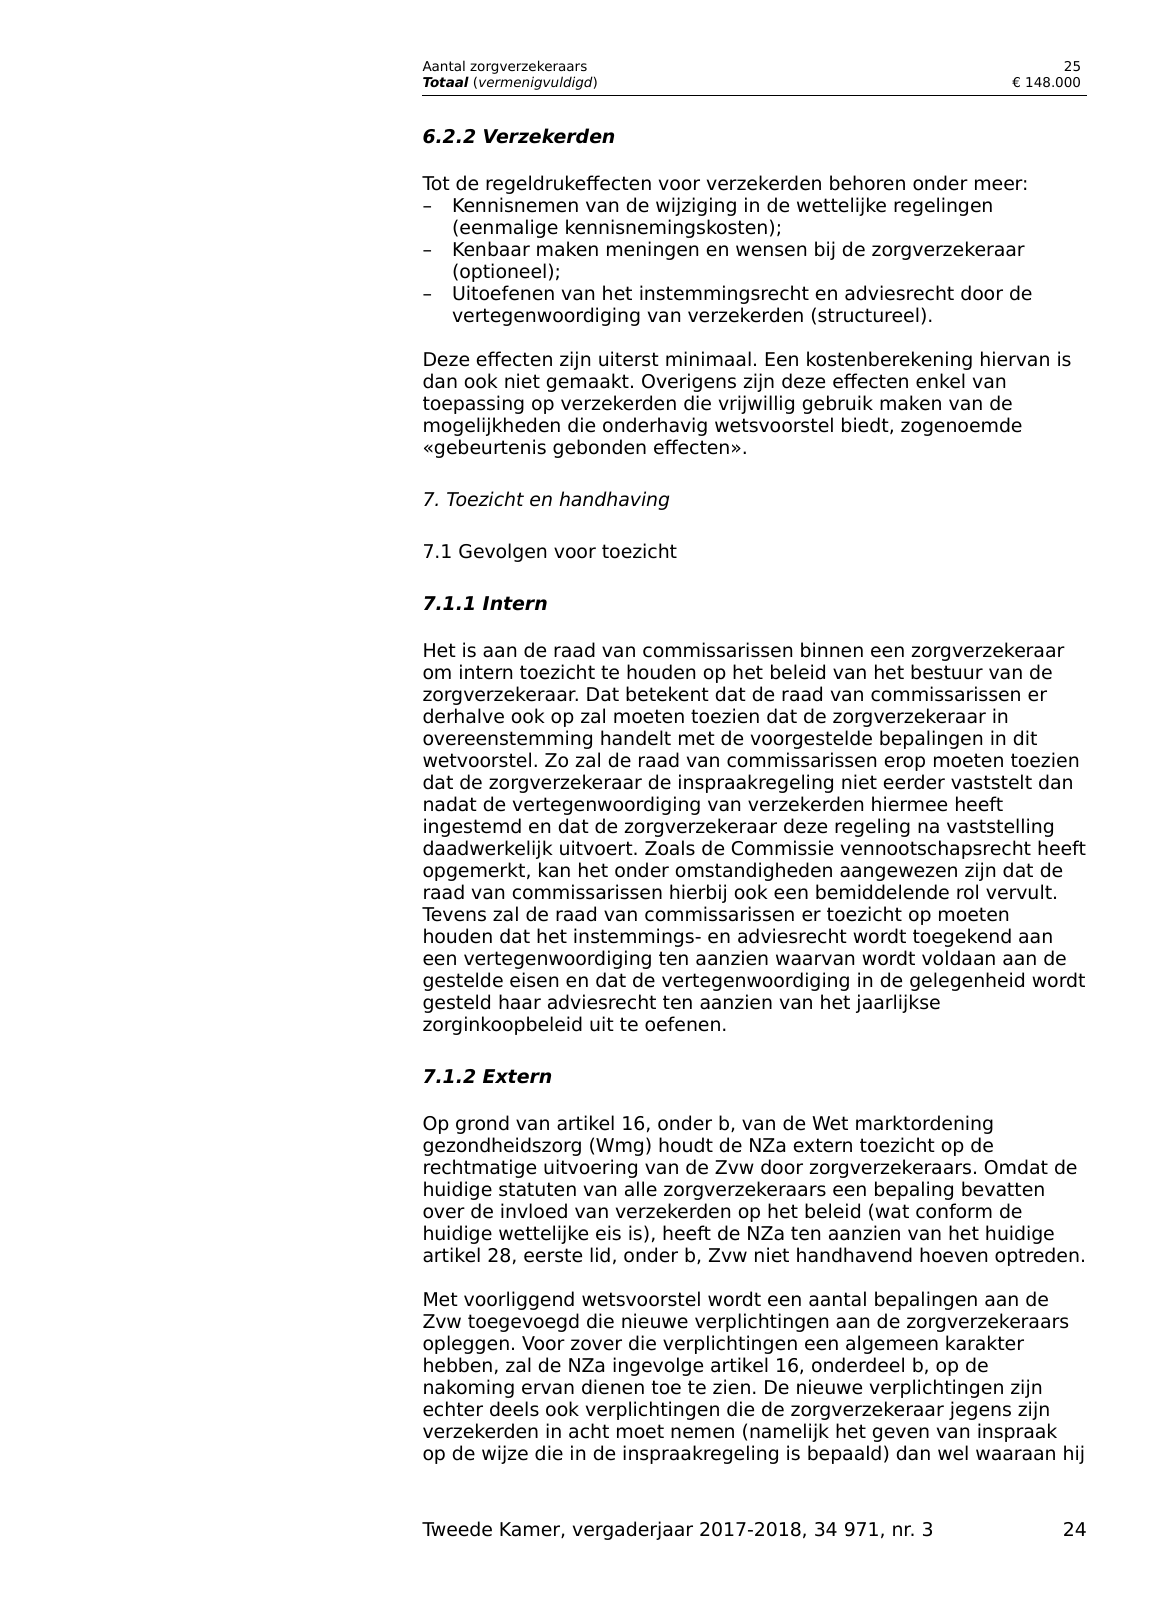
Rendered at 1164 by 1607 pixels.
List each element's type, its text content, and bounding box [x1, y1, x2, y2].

subtitle 7.1 Gevolgen voor toezicht [422, 541, 1087, 563]
subtitle 6.2.2 Verzekerden [422, 126, 1087, 148]
text Op grond van artikel 16, onder b, van de Wet marktordening gezondheidszorg (Wmg) houdt de NZa extern toezicht op de rechtmatige uitvoering van de Zvw door zorgverzekeraars. Omdat de huidige statuten van alle zorgverzekeraars een bepaling bevatten over de invloed van verzekerden op het beleid (wat conform de huidige wettelijke eis is), heeft de NZa ten aanzien van het huidige artikel 28, eerste lid, onder b, Zvw niet handhavend hoeven optreden. [422, 1113, 1087, 1267]
subtitle 7. Toezicht en handhaving [422, 489, 1087, 511]
subtitle 7.1.1 Intern [422, 593, 1087, 615]
text – Uitoefenen van het instemmingsrecht en adviesrecht door de vertegenwoordiging van verzekerden (structureel). [422, 283, 1087, 327]
table_cell 25 [925, 59, 1087, 75]
text Tot de regeldrukeffecten voor verzekerden behoren onder meer: [422, 173, 1087, 195]
text Met voorliggend wetsvoorstel wordt een aantal bepalingen aan de Zvw toegevoegd die nieuwe verplichtingen aan de zorgverzekeraars opleggen. Voor zover die verplichtingen een algemeen karakter hebben, zal de NZa ingevolge artikel 16, onderdeel b, op de nakoming ervan dienen toe te zien. De nieuwe verplichtingen zijn echter deels ook verplichtingen die de zorgverzekeraar jegens zijn verzekerden in acht moet nemen (namelijk het geven van inspraak op de wijze die in de inspraakregeling is bepaald) dan wel waaraan hij [422, 1289, 1087, 1464]
table_cell € 148.000 [925, 75, 1087, 95]
table_cell Aantal zorgverzekeraars [422, 59, 925, 75]
text Deze effecten zijn uiterst minimaal. Een kostenberekening hiervan is dan ook niet gemaakt. Overigens zijn deze effecten enkel van toepassing op verzekerden die vrijwillig gebruik maken van de mogelijkheden die onderhavig wetsvoorstel biedt, zogenoemde «gebeurtenis gebonden effecten». [422, 349, 1087, 459]
subtitle 7.1.2 Extern [422, 1066, 1087, 1088]
table_cell Totaal (vermenigvuldigd) [422, 75, 925, 95]
text – Kennisnemen van de wijziging in de wettelijke regelingen (eenmalige kennisnemingskosten); [422, 195, 1087, 239]
text – Kenbaar maken meningen en wensen bij de zorgverzekeraar (optioneel); [422, 239, 1087, 283]
text Het is aan de raad van commissarissen binnen een zorgverzekeraar om intern toezicht te houden op het beleid van het bestuur van de zorgverzekeraar. Dat betekent dat de raad van commissarissen er derhalve ook op zal moeten toezien dat de zorgverzekeraar in overeenstemming handelt met de voorgestelde bepalingen in dit wetvoorstel. Zo zal de raad van commissarissen erop moeten toezien dat de zorgverzekeraar de inspraakregeling niet eerder vaststelt dan nadat de vertegenwoordiging van verzekerden hiermee heeft ingestemd en dat de zorgverzekeraar deze regeling na vaststelling daadwerkelijk uitvoert. Zoals de Commissie vennootschapsrecht heeft opgemerkt, kan het onder omstandigheden aangewezen zijn dat de raad van commissarissen hierbij ook een bemiddelende rol vervult. Tevens zal de raad van commissarissen er toezicht op moeten houden dat het instemmings- en adviesrecht wordt toegekend aan een vertegenwoordiging ten aanzien waarvan wordt voldaan aan de gestelde eisen en dat de vertegenwoordiging in de gelegenheid wordt gesteld haar adviesrecht ten aanzien van het jaarlijkse zorginkoopbeleid uit te oefenen. [422, 640, 1087, 1036]
